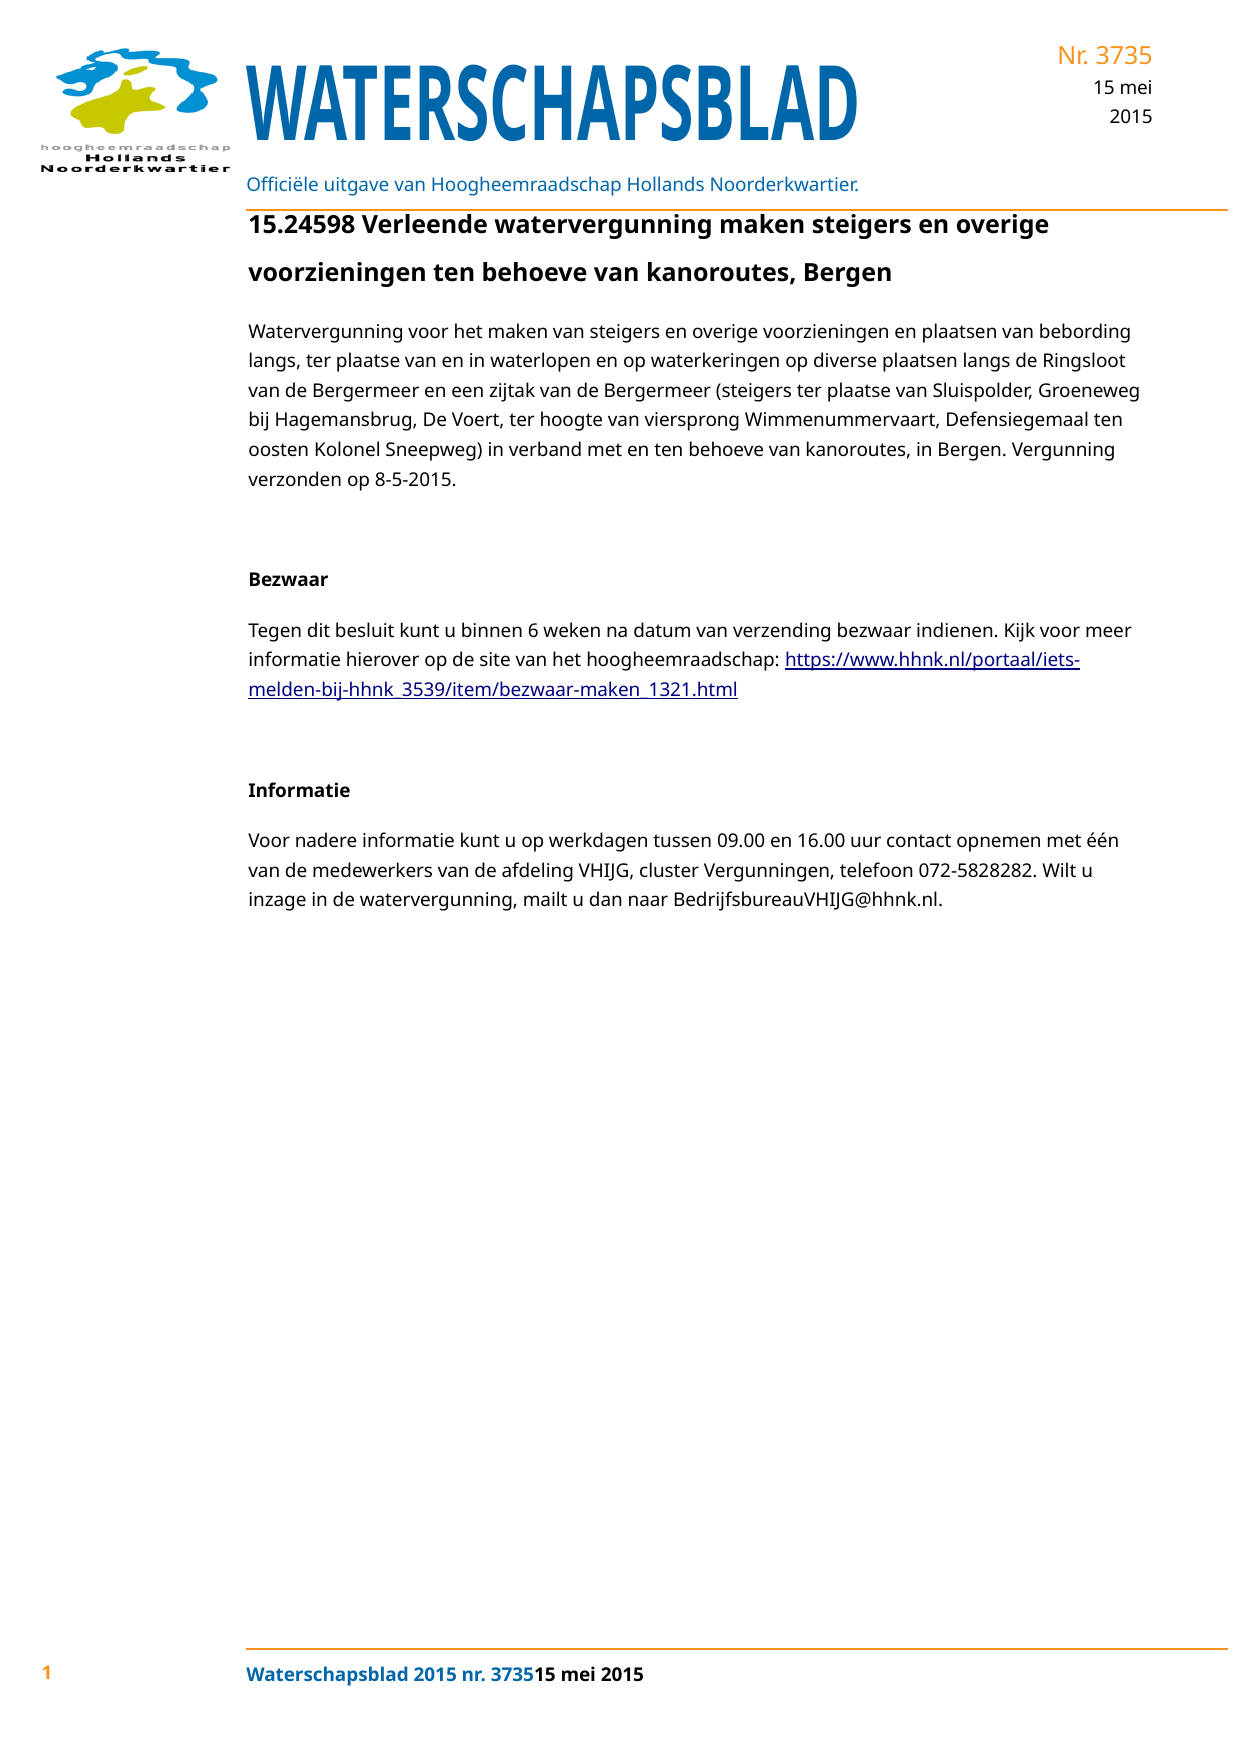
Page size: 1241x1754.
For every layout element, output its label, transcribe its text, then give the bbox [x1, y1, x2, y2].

text 15.24598 Verleende watervergunning maken steigers en overige voorzieningen ten behoeve van kanoroutes, Bergen [248, 211, 1152, 288]
text Voor nadere informatie kunt u op werkdagen tussen 09.00 en 16.00 uur contact opnemen met één van de medewerkers van de afdeling VHIJG, cluster Vergunningen, telefoon 072-5828282. Wilt u inzage in de watervergunning, mailt u dan naar BedrijfsbureauVHIJG@hhnk.nl. [248, 827, 1152, 912]
text Bezwaar [248, 567, 1152, 592]
text Watervergunning voor het maken van steigers en overige voorzieningen en plaatsen van bebording langs, ter plaatse van en in waterlopen en op waterkeringen op diverse plaatsen langs de Ringsloot van de Bergermeer en een zijtak van de Bergermeer (steigers ter plaatse van Sluispolder, Groeneweg bij Hagemansbrug, De Voert, ter hoogte van viersprong Wimmenummervaart, Defensiegemaal ten oosten Kolonel Sneepweg) in verband met en ten behoeve van kanoroutes, in Bergen. Vergunning verzonden op 8-5-2015. [248, 318, 1152, 492]
text Tegen dit besluit kunt u binnen 6 weken na datum van verzending bezwaar indienen. Kijk voor meer informatie hierover op de site van het hoogheemraadschap: https://www.hhnk.nl/portaal/iets-melden-bij-hhnk_3539/item/bezwaar-maken_1321.html [248, 617, 1152, 702]
picture [41, 47, 231, 172]
text Informatie [248, 777, 1152, 803]
